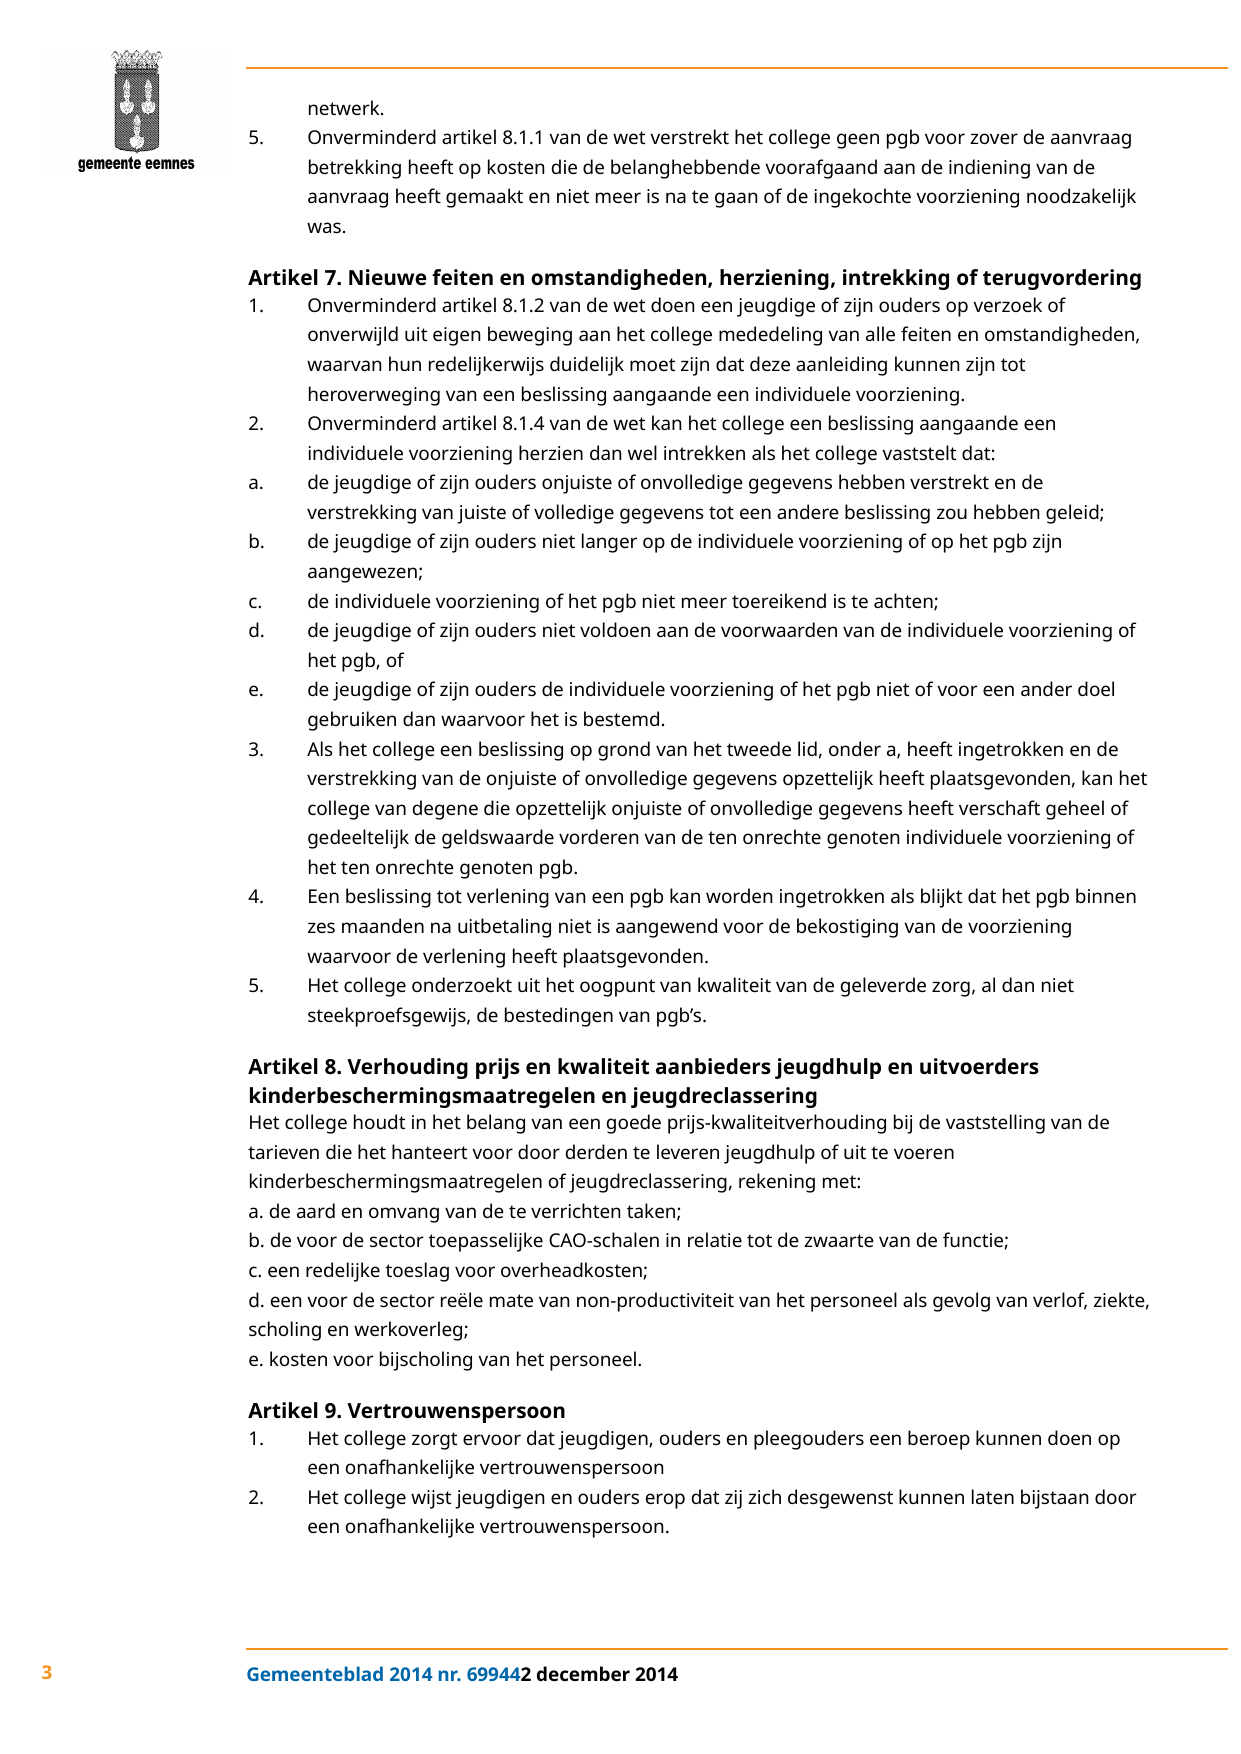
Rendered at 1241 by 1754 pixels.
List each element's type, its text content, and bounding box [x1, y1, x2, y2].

text c. een redelijke toeslag voor overheadkosten; [248, 1257, 1152, 1283]
text Artikel 8. Verhouding prijs en kwaliteit aanbieders jeugdhulp en uitvoerders kinderbeschermingsmaatregelen en jeugdreclassering [248, 1052, 1152, 1109]
list Het college zorgt ervoor dat jeugdigen, ouders en pleegouders een beroep kunnen doen op een onafhankelijke vertrouwenspersoon [248, 1425, 1152, 1480]
text e. kosten voor bijscholing van het personeel. [248, 1346, 1152, 1372]
list Het college wijst jeugdigen en ouders erop dat zij zich desgewenst kunnen laten bijstaan door een onafhankelijke vertrouwenspersoon. [248, 1484, 1152, 1539]
list Als het college een beslissing op grond van het tweede lid, onder a, heeft ingetrokken en de verstrekking van de onjuiste of onvolledige gegevens opzettelijk heeft plaatsgevonden, kan het college van degene die opzettelijk onjuiste of onvolledige gegevens heeft verschaft geheel of gedeeltelijk de geldswaarde vorderen van de ten onrechte genoten individuele voorziening of het ten onrechte genoten pgb. [248, 736, 1152, 880]
list de individuele voorziening of het pgb niet meer toereikend is te achten; [248, 588, 1152, 613]
list de jeugdige of zijn ouders onjuiste of onvolledige gegevens hebben verstrekt en de verstrekking van juiste of volledige gegevens tot een andere beslissing zou hebben geleid; [248, 469, 1152, 525]
text d. een voor de sector reële mate van non-productiviteit van het personeel als gevolg van verlof, ziekte, scholing en werkoverleg; [248, 1287, 1152, 1342]
list de jeugdige of zijn ouders niet voldoen aan de voorwaarden van de individuele voorziening of het pgb, of [248, 617, 1152, 673]
list Onverminderd artikel 8.1.2 van de wet doen een jeugdige of zijn ouders op verzoek of onverwijld uit eigen beweging aan het college mededeling van alle feiten en omstandigheden, waarvan hun redelijkerwijs duidelijk moet zijn dat deze aanleiding kunnen zijn tot heroverweging van een beslissing aangaande een individuele voorziening. [248, 292, 1152, 406]
list netwerk. [248, 95, 1152, 121]
list Onverminderd artikel 8.1.1 van de wet verstrekt het college geen pgb voor zover de aanvraag betrekking heeft op kosten die de belanghebbende voorafgaand aan de indiening van de aanvraag heeft gemaakt en niet meer is na te gaan of de ingekochte voorziening noodzakelijk was. [248, 124, 1152, 239]
picture [41, 47, 231, 172]
list Het college onderzoekt uit het oogpunt van kwaliteit van de geleverde zorg, al dan niet steekproefsgewijs, de bestedingen van pgb’s. [248, 972, 1152, 1028]
list Een beslissing tot verlening van een pgb kan worden ingetrokken als blijkt dat het pgb binnen zes maanden na uitbetaling niet is aangewend voor de bekostiging van de voorziening waarvoor de verlening heeft plaatsgevonden. [248, 884, 1152, 968]
text Artikel 7. Nieuwe feiten en omstandigheden, herziening, intrekking of terugvordering [248, 263, 1152, 292]
text b. de voor de sector toepasselijke CAO-schalen in relatie tot de zwaarte van de functie; [248, 1228, 1152, 1253]
text a. de aard en omvang van de te verrichten taken; [248, 1198, 1152, 1224]
list de jeugdige of zijn ouders niet langer op de individuele voorziening of op het pgb zijn aangewezen; [248, 529, 1152, 584]
text Artikel 9. Vertrouwenspersoon [248, 1396, 1152, 1425]
text Het college houdt in het belang van een goede prijs-kwaliteitverhouding bij de vaststelling van de tarieven die het hanteert voor door derden te leveren jeugdhulp of uit te voeren kinderbeschermingsmaatregelen of jeugdreclassering, rekening met: [248, 1109, 1152, 1194]
list de jeugdige of zijn ouders de individuele voorziening of het pgb niet of voor een ander doel gebruiken dan waarvoor het is bestemd. [248, 677, 1152, 732]
list Onverminderd artikel 8.1.4 van de wet kan het college een beslissing aangaande een individuele voorziening herzien dan wel intrekken als het college vaststelt dat: [248, 410, 1152, 466]
